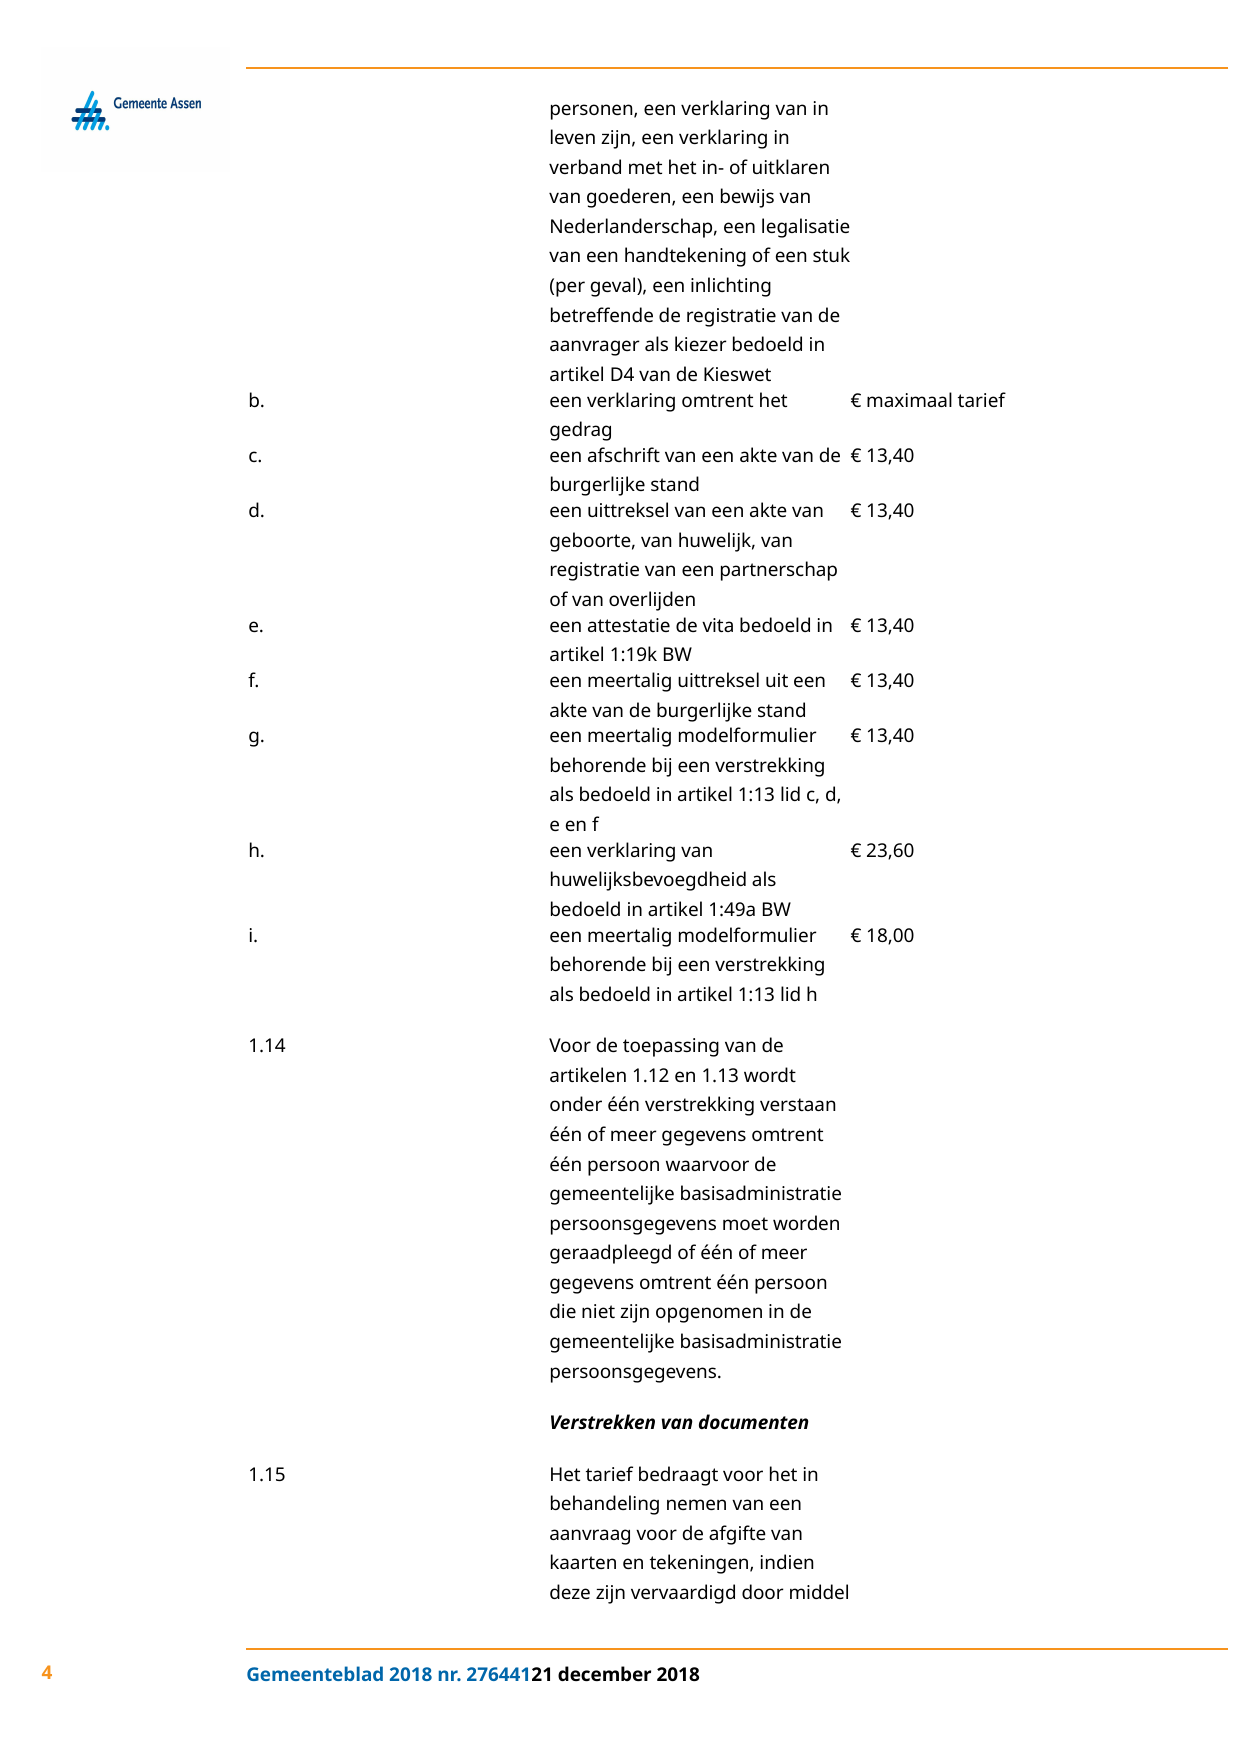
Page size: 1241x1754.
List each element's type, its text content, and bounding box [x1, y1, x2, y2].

table_cell [850, 95, 1152, 387]
table_cell [850, 1033, 1152, 1384]
table_cell een uittreksel van een akte van geboorte, van huwelijk, van registratie van een partnerschap of van overlijden [549, 498, 850, 612]
table_cell h. [248, 837, 549, 922]
table_cell € 13,40 [850, 723, 1152, 837]
table_cell [549, 1007, 850, 1032]
table_cell [248, 1007, 549, 1032]
table_cell e. [248, 612, 549, 667]
table_cell [850, 1409, 1152, 1435]
table_cell f. [248, 667, 549, 722]
table_cell 1.14 [248, 1033, 549, 1384]
table_cell een verklaring omtrent het gedrag [549, 387, 850, 442]
table_cell [549, 1384, 850, 1409]
table_cell d. [248, 498, 549, 612]
table_cell € 13,40 [850, 667, 1152, 722]
table_cell een meertalig modelformulier behorende bij een verstrekking als bedoeld in artikel 1:13 lid c, d, e en f [549, 723, 850, 837]
table_cell [248, 1409, 549, 1435]
picture [41, 47, 231, 172]
table_cell Verstrekken van documenten [549, 1409, 850, 1435]
table_cell [248, 95, 549, 387]
table_cell een meertalig modelformulier behorende bij een verstrekking als bedoeld in artikel 1:13 lid h [549, 922, 850, 1007]
table_cell [248, 1384, 549, 1409]
table_cell i. [248, 922, 549, 1007]
table_cell 1.15 [248, 1461, 549, 1605]
table_cell een afschrift van een akte van de burgerlijke stand [549, 442, 850, 497]
table_cell [850, 1007, 1152, 1032]
table_cell € 13,40 [850, 442, 1152, 497]
table_cell € maximaal tarief [850, 387, 1152, 442]
table_cell b. [248, 387, 549, 442]
table_cell € 23,60 [850, 837, 1152, 922]
table_cell [850, 1461, 1152, 1605]
table_cell een meertalig uittreksel uit een akte van de burgerlijke stand [549, 667, 850, 722]
table_cell personen, een verklaring van in leven zijn, een verklaring in verband met het in- of uitklaren van goederen, een bewijs van Nederlanderschap, een legalisatie van een handtekening of een stuk (per geval), een inlichting betreffende de registratie van de aanvrager als kiezer bedoeld in artikel D4 van de Kieswet [549, 95, 850, 387]
table_cell g. [248, 723, 549, 837]
table_cell [850, 1384, 1152, 1409]
table_cell € 18,00 [850, 922, 1152, 1007]
table_cell een attestatie de vita bedoeld in artikel 1:19k BW [549, 612, 850, 667]
table_cell € 13,40 [850, 498, 1152, 612]
table_cell een verklaring van huwelijksbevoegdheid als bedoeld in artikel 1:49a BW [549, 837, 850, 922]
table_cell [850, 1435, 1152, 1461]
table_cell c. [248, 442, 549, 497]
table_cell [549, 1435, 850, 1461]
table_cell Voor de toepassing van de artikelen 1.12 en 1.13 wordt onder één verstrekking verstaan één of meer gegevens omtrent één persoon waarvoor de gemeentelijke basisadministratie persoonsgegevens moet worden geraadpleegd of één of meer gegevens omtrent één persoon die niet zijn opgenomen in de gemeentelijke basisadministratie persoonsgegevens. [549, 1033, 850, 1384]
table_cell € 13,40 [850, 612, 1152, 667]
table_cell Het tarief bedraagt voor het in behandeling nemen van een aanvraag voor de afgifte van kaarten en tekeningen, indien deze zijn vervaardigd door middel [549, 1461, 850, 1605]
table_cell [248, 1435, 549, 1461]
